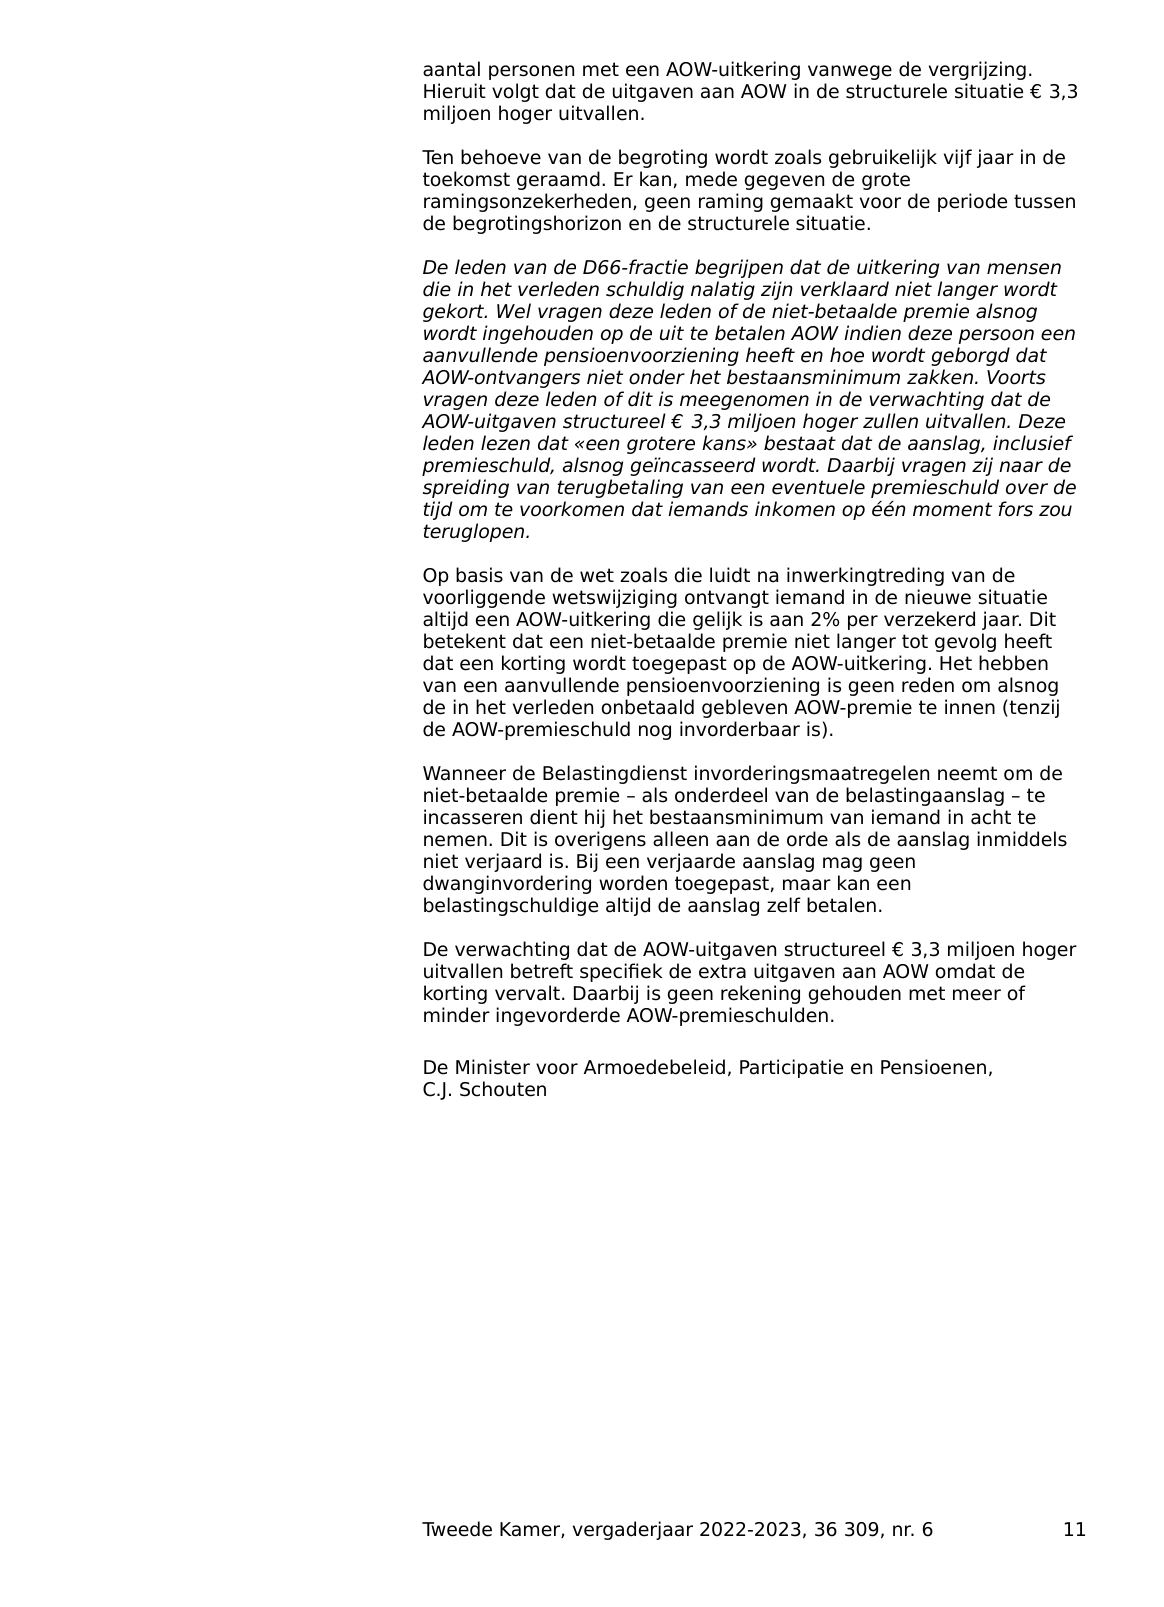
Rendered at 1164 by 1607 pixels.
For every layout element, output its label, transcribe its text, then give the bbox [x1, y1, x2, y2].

text Ten behoeve van de begroting wordt zoals gebruikelijk vijf jaar in de toekomst geraamd. Er kan, mede gegeven de grote ramingsonzekerheden, geen raming gemaakt voor de periode tussen de begrotingshorizon en de structurele situatie. [422, 147, 1087, 235]
text Wanneer de Belastingdienst invorderingsmaatregelen neemt om de niet-betaalde premie – als onderdeel van de belastingaanslag – te incasseren dient hij het bestaansminimum van iemand in acht te nemen. Dit is overigens alleen aan de orde als de aanslag inmiddels niet verjaard is. Bij een verjaarde aanslag mag geen dwanginvordering worden toegepast, maar kan een belastingschuldige altijd de aanslag zelf betalen. [422, 763, 1087, 917]
text De verwachting dat de AOW-uitgaven structureel € 3,3 miljoen hoger uitvallen betreft specifiek de extra uitgaven aan AOW omdat de korting vervalt. Daarbij is geen rekening gehouden met meer of minder ingevorderde AOW-premieschulden. [422, 939, 1087, 1027]
text Op basis van de wet zoals die luidt na inwerkingtreding van de voorliggende wetswijziging ontvangt iemand in de nieuwe situatie altijd een AOW-uitkering die gelijk is aan 2% per verzekerd jaar. Dit betekent dat een niet-betaalde premie niet langer tot gevolg heeft dat een korting wordt toegepast op de AOW-uitkering. Het hebben van een aanvullende pensioenvoorziening is geen reden om alsnog de in het verleden onbetaald gebleven AOW-premie te innen (tenzij de AOW-premieschuld nog invorderbaar is). [422, 565, 1087, 741]
text De leden van de D66-fractie begrijpen dat de uitkering van mensen die in het verleden schuldig nalatig zijn verklaard niet langer wordt gekort. Wel vragen deze leden of de niet-betaalde premie alsnog wordt ingehouden op de uit te betalen AOW indien deze persoon een aanvullende pensioenvoorziening heeft en hoe wordt geborgd dat AOW-ontvangers niet onder het bestaansminimum zakken. Voorts vragen deze leden of dit is meegenomen in de verwachting dat de AOW-uitgaven structureel € 3,3 miljoen hoger zullen uitvallen. Deze leden lezen dat «een grotere kans» bestaat dat de aanslag, inclusief premieschuld, alsnog geïncasseerd wordt. Daarbij vragen zij naar de spreiding van terugbetaling van een eventuele premieschuld over de tijd om te voorkomen dat iemands inkomen op één moment fors zou teruglopen. [422, 257, 1087, 543]
text aantal personen met een AOW-uitkering vanwege de vergrijzing. Hieruit volgt dat de uitgaven aan AOW in de structurele situatie € 3,3 miljoen hoger uitvallen. [422, 59, 1087, 125]
text De Minister voor Armoedebeleid, Participatie en Pensioenen, C.J. Schouten [422, 1057, 1087, 1101]
